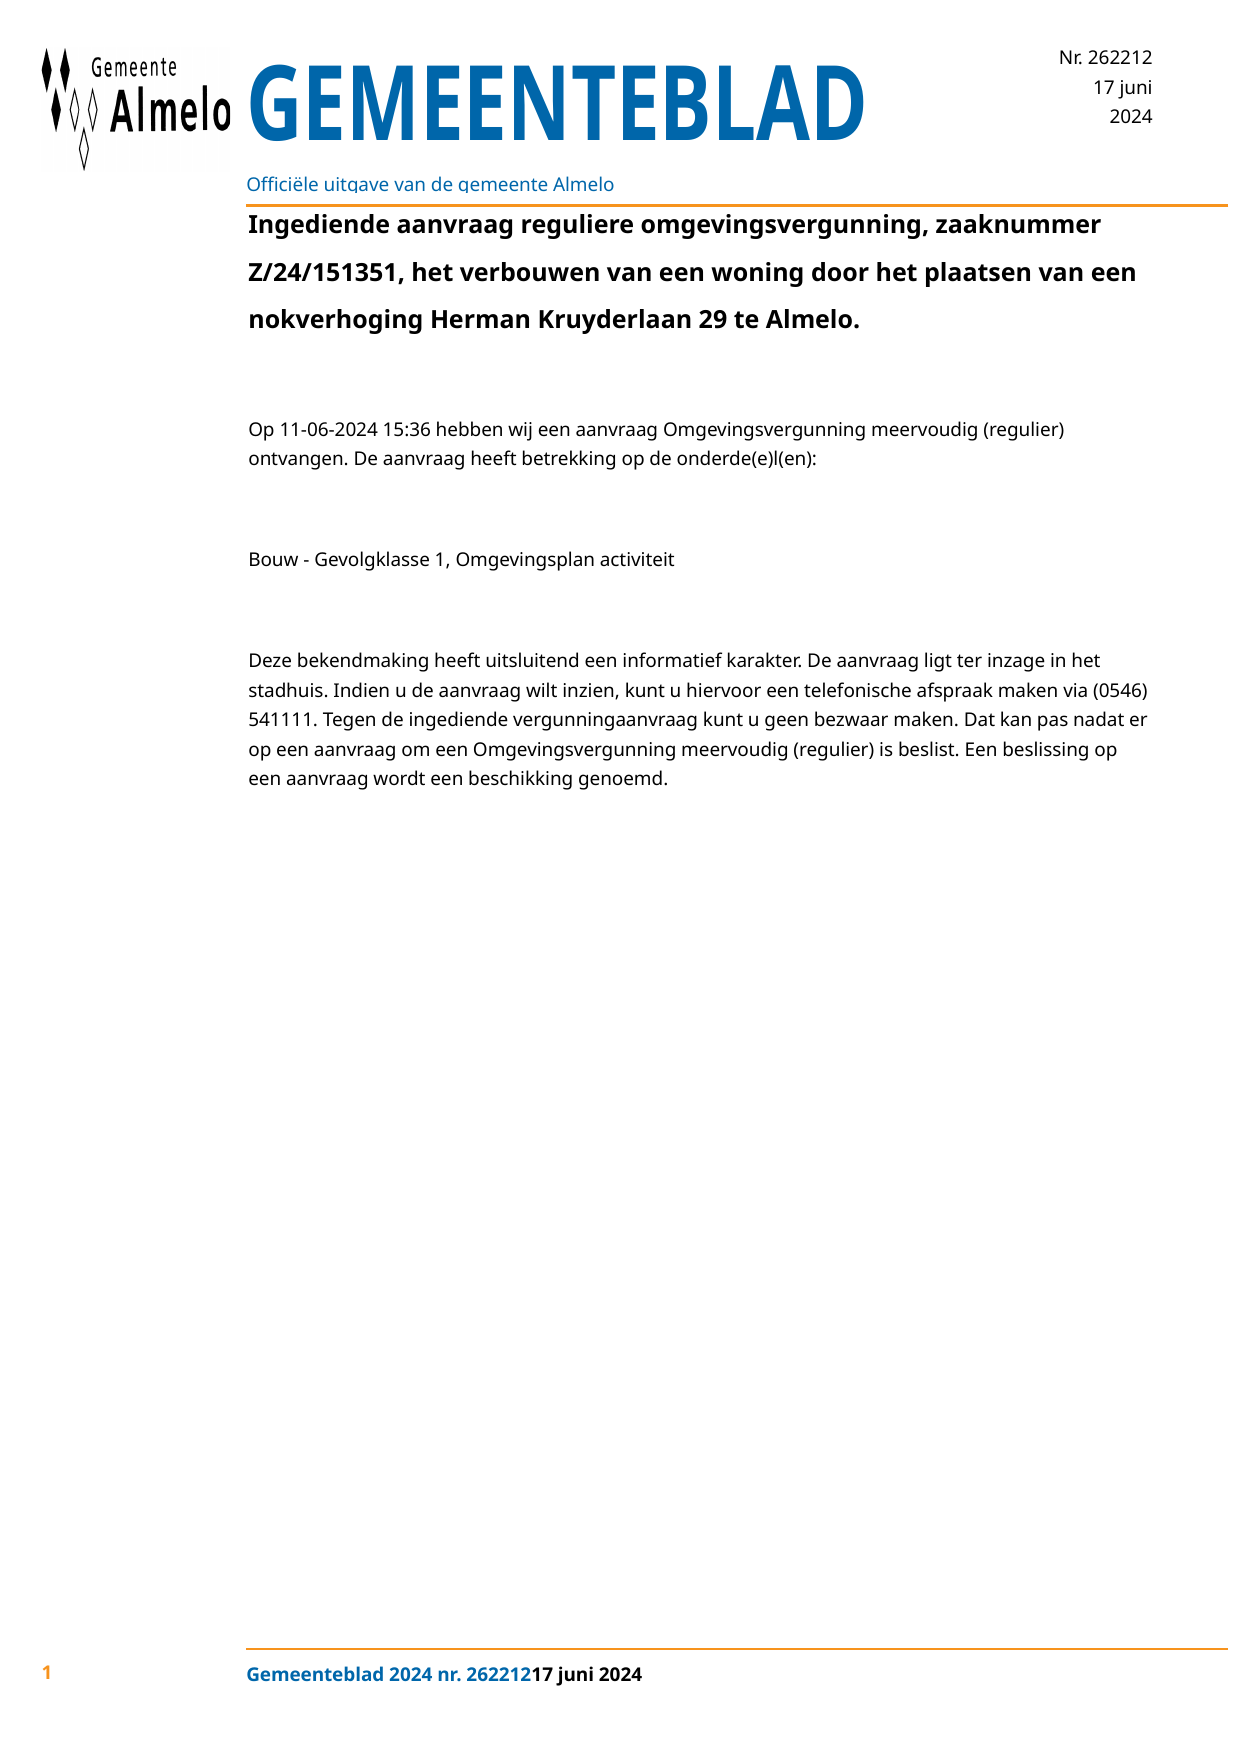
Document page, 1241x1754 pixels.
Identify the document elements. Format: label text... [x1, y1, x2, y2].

picture [41, 47, 231, 172]
text Op 11-06-2024 15:36 hebben wij een aanvraag Omgevingsvergunning meervoudig (regulier) ontvangen. De aanvraag heeft betrekking op de onderde(e)l(en): [248, 416, 1152, 471]
text Ingediende aanvraag reguliere omgevingsvergunning, zaaknummer Z/24/151351, het verbouwen van een woning door het plaatsen van een nokverhoging Herman Kruyderlaan 29 te Almelo. [248, 207, 1152, 336]
text Bouw - Gevolgklasse 1, Omgevingsplan activiteit [248, 546, 1152, 572]
text Deze bekendmaking heeft uitsluitend een informatief karakter. De aanvraag ligt ter inzage in het stadhuis. Indien u de aanvraag wilt inzien, kunt u hiervoor een telefonische afspraak maken via (0546) 541111. Tegen de ingediende vergunningaanvraag kunt u geen bezwaar maken. Dat kan pas nadat er op een aanvraag om een Omgevingsvergunning meervoudig (regulier) is beslist. Een beslissing op een aanvraag wordt een beschikking genoemd. [248, 647, 1152, 791]
